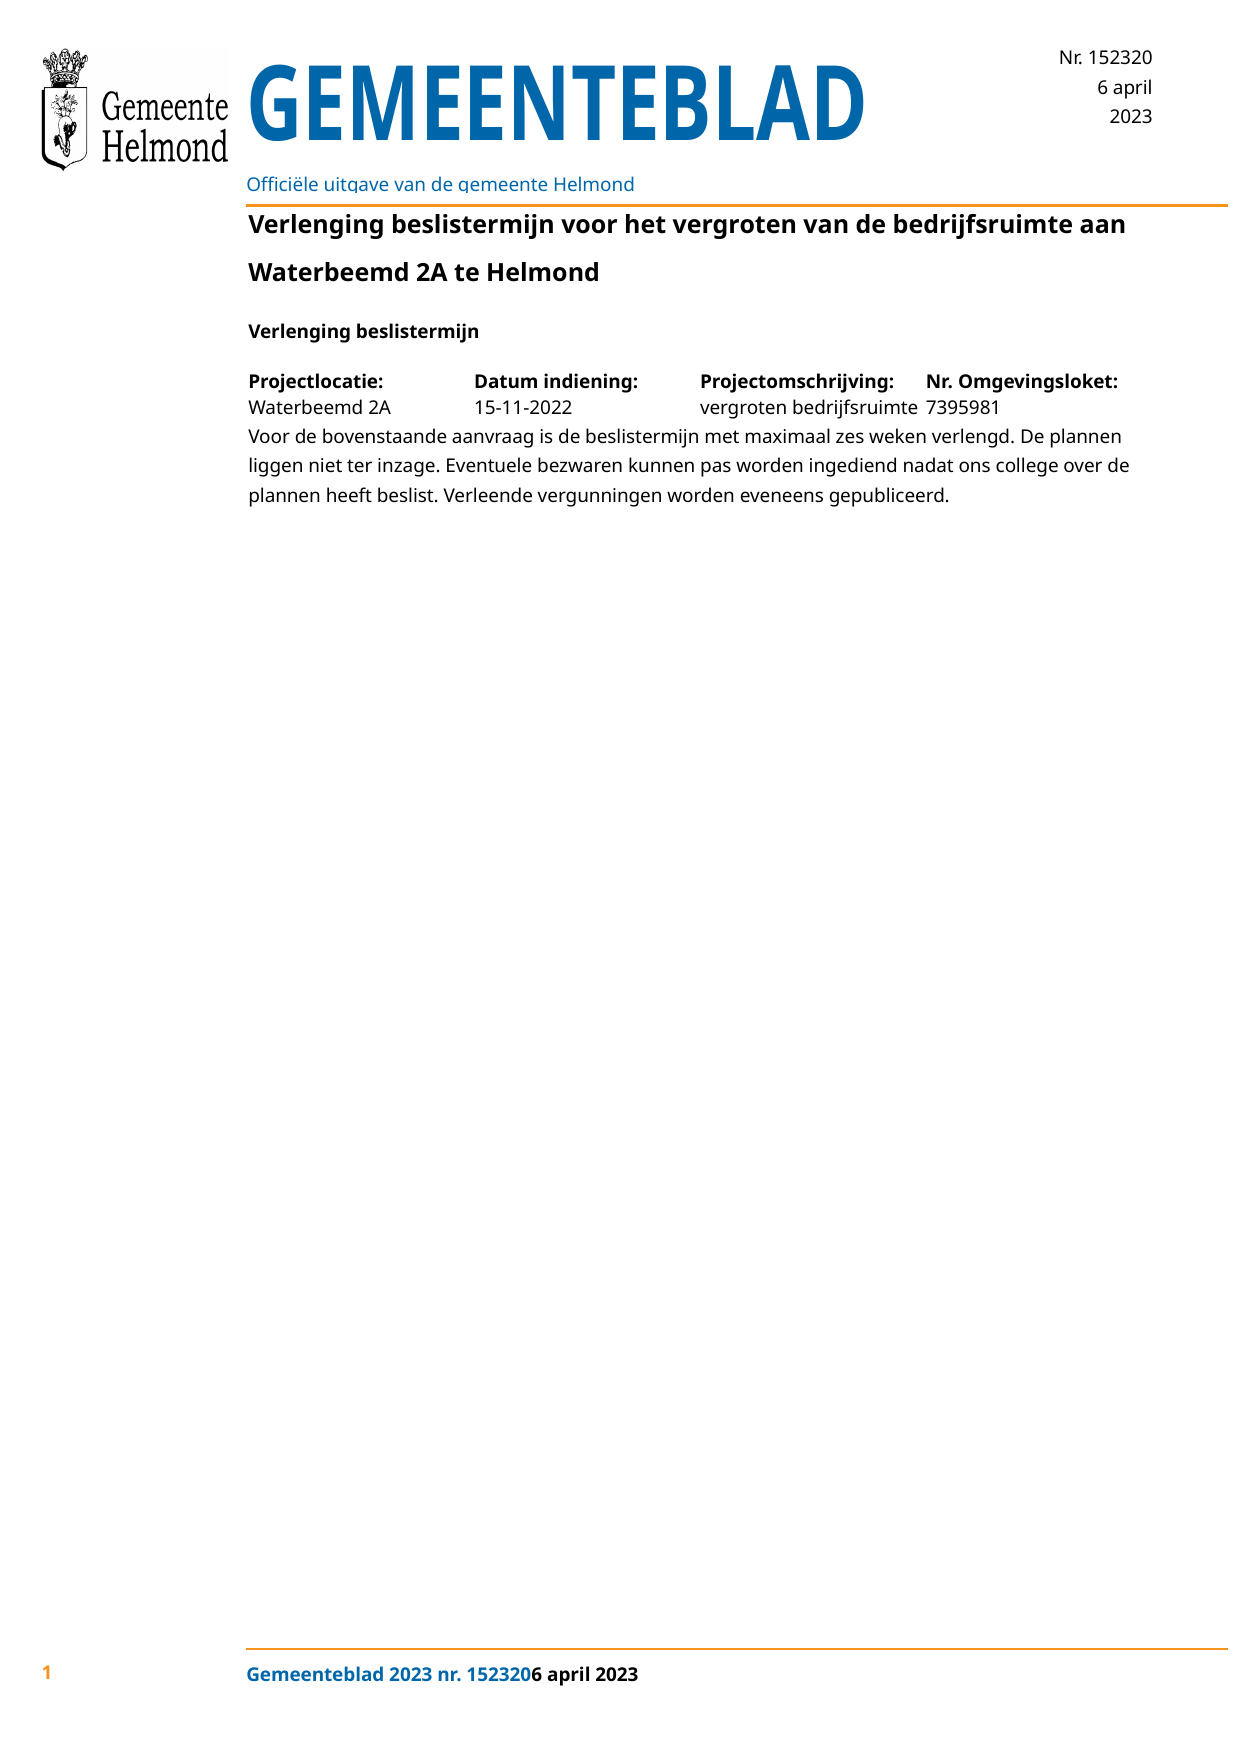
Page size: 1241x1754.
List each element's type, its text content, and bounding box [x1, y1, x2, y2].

table_cell 15-11-2022 [474, 394, 700, 420]
table_header Projectlocatie: [248, 369, 474, 394]
text Verlenging beslistermijn [248, 318, 1152, 344]
table_header Nr. Omgevingsloket: [926, 369, 1152, 394]
text Voor de bovenstaande aanvraag is de beslistermijn met maximaal zes weken verlengd. De plannen liggen niet ter inzage. Eventuele bezwaren kunnen pas worden ingediend nadat ons college over de plannen heeft beslist. Verleende vergunningen worden eveneens gepubliceerd. [248, 423, 1152, 508]
picture [41, 47, 231, 172]
table_cell 7395981 [926, 394, 1152, 420]
table_header Projectomschrijving: [700, 369, 926, 394]
table_cell vergroten bedrijfsruimte [700, 394, 926, 420]
table_header Datum indiening: [474, 369, 700, 394]
table_cell Waterbeemd 2A [248, 394, 474, 420]
text Verlenging beslistermijn voor het vergroten van de bedrijfsruimte aan Waterbeemd 2A te Helmond [248, 207, 1152, 288]
